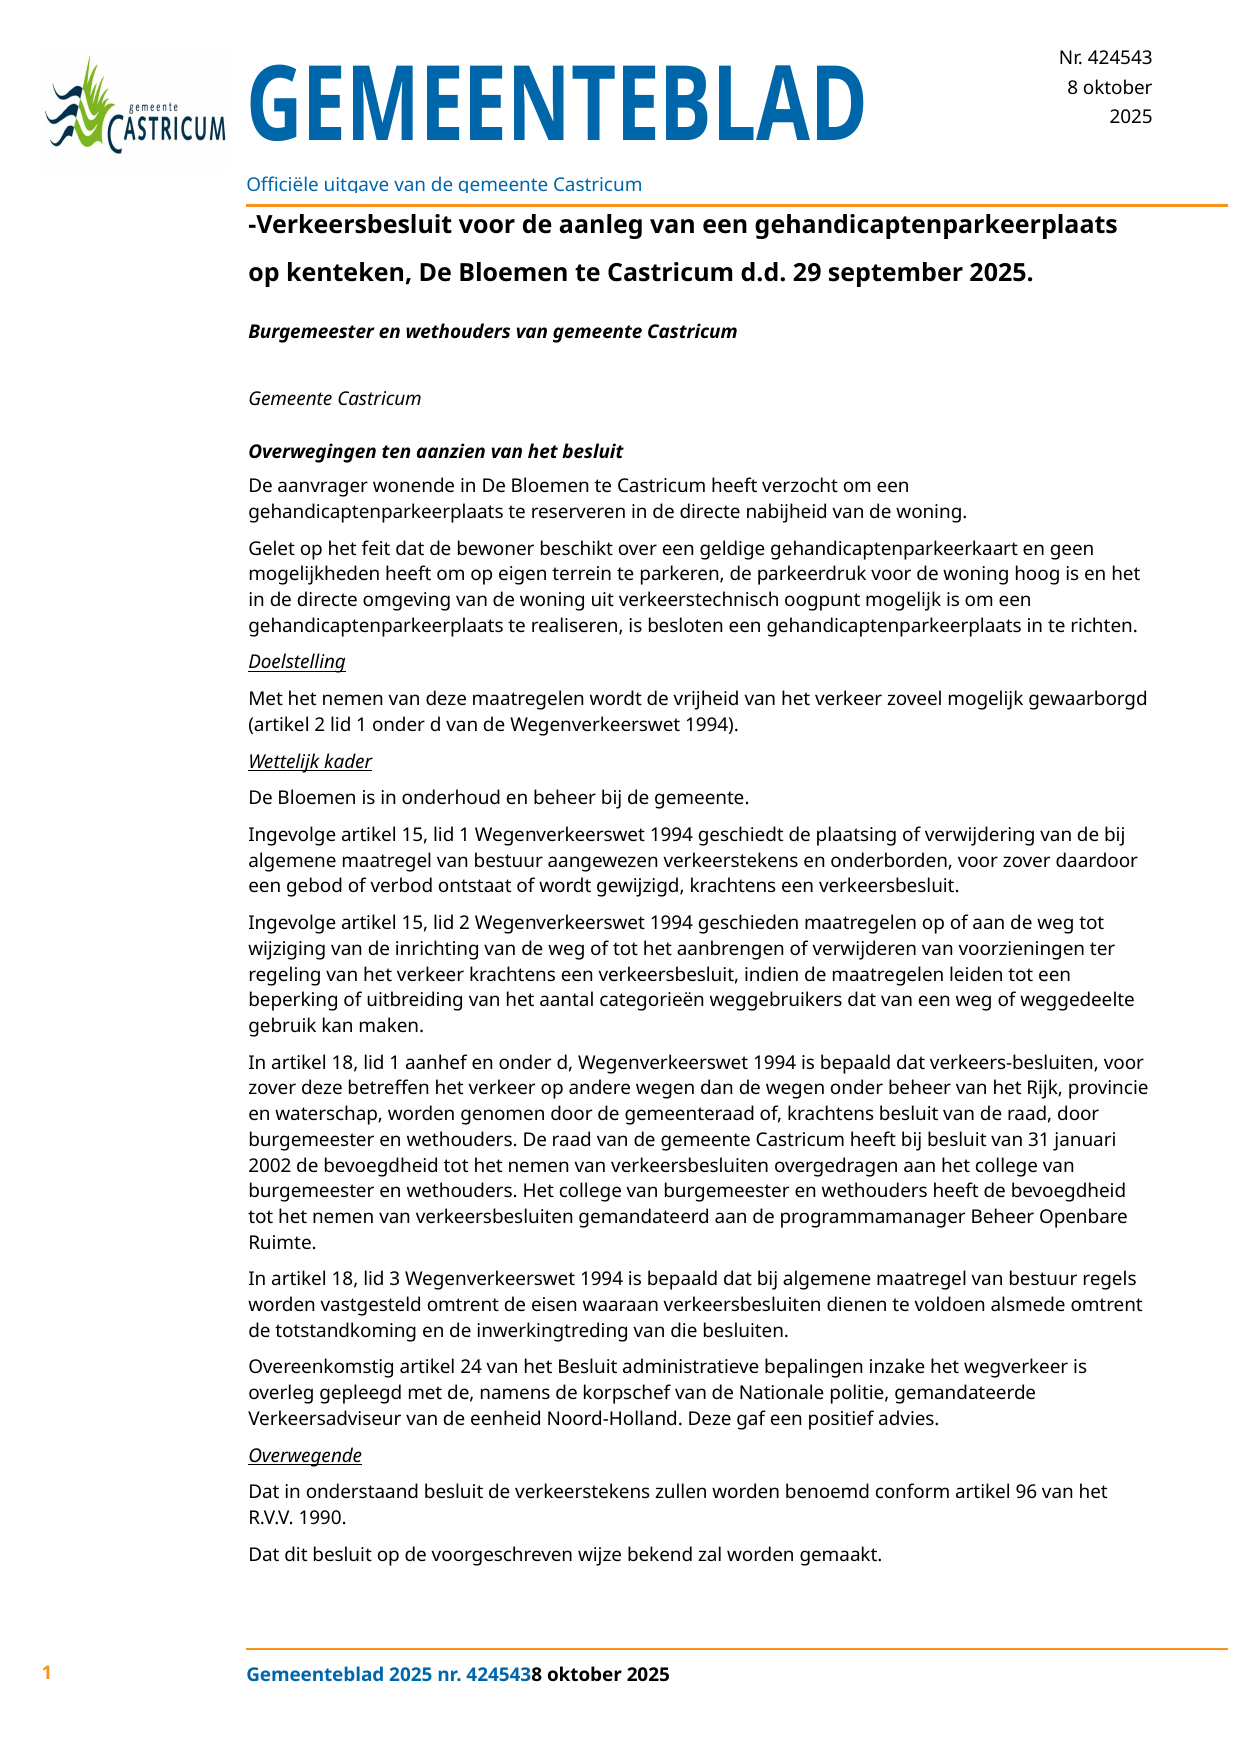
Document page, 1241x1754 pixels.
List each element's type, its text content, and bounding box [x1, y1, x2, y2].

text De Bloemen is in onderhoud en beheer bij de gemeente. [248, 784, 1152, 810]
text Overwegingen ten aanzien van het besluit [248, 438, 1152, 464]
text In artikel 18, lid 3 Wegenverkeerswet 1994 is bepaald dat bij algemene maatregel van bestuur regels worden vastgesteld omtrent de eisen waaraan verkeersbesluiten dienen te voldoen alsmede omtrent de totstandkoming en de inwerkingtreding van die besluiten. [248, 1266, 1152, 1343]
text Doelstelling [248, 649, 1152, 674]
picture [41, 47, 231, 172]
text Gemeente Castricum [248, 386, 1152, 411]
text Ingevolge artikel 15, lid 2 Wegenverkeerswet 1994 geschieden maatregelen op of aan de weg tot wijziging van de inrichting van de weg of tot het aanbrengen of verwijderen van voorzieningen ter regeling van het verkeer krachtens een verkeersbesluit, indien de maatregelen leiden tot een beperking of uitbreiding van het aantal categorieën weggebruikers dat van een weg of weggedeelte gebruik kan maken. [248, 909, 1152, 1038]
text Ingevolge artikel 15, lid 1 Wegenverkeerswet 1994 geschiedt de plaatsing of verwijdering van de bij algemene maatregel van bestuur aangewezen verkeerstekens en onderborden, voor zover daardoor een gebod of verbod ontstaat of wordt gewijzigd, krachtens een verkeersbesluit. [248, 821, 1152, 898]
text -Verkeersbesluit voor de aanleg van een gehandicaptenparkeerplaats op kenteken, De Bloemen te Castricum d.d. 29 september 2025. [248, 207, 1152, 288]
text Dat dit besluit op de voorgeschreven wijze bekend zal worden gemaakt. [248, 1541, 1152, 1567]
text Wettelijk kader [248, 748, 1152, 773]
text Gelet op het feit dat de bewoner beschikt over een geldige gehandicaptenparkeerkaart en geen mogelijkheden heeft om op eigen terrein te parkeren, de parkeerdruk voor de woning hoog is en het in de directe omgeving van de woning uit verkeerstechnisch oogpunt mogelijk is om een gehandicaptenparkeerplaats te realiseren, is besloten een gehandicaptenparkeerplaats in te richten. [248, 535, 1152, 638]
text Met het nemen van deze maatregelen wordt de vrijheid van het verkeer zoveel mogelijk gewaarborgd (artikel 2 lid 1 onder d van de Wegenverkeerswet 1994). [248, 685, 1152, 737]
text In artikel 18, lid 1 aanhef en onder d, Wegenverkeerswet 1994 is bepaald dat verkeers-besluiten, voor zover deze betreffen het verkeer op andere wegen dan de wegen onder beheer van het Rijk, provincie en waterschap, worden genomen door de gemeenteraad of, krachtens besluit van de raad, door burgemeester en wethouders. De raad van de gemeente Castricum heeft bij besluit van 31 januari 2002 de bevoegdheid tot het nemen van verkeersbesluiten overgedragen aan het college van burgemeester en wethouders. Het college van burgemeester en wethouders heeft de bevoegdheid tot het nemen van verkeersbesluiten gemandateerd aan de programmamanager Beheer Openbare Ruimte. [248, 1049, 1152, 1255]
text Dat in onderstaand besluit de verkeerstekens zullen worden benoemd conform artikel 96 van het R.V.V. 1990. [248, 1478, 1152, 1530]
text De aanvrager wonende in De Bloemen te Castricum heeft verzocht om een gehandicaptenparkeerplaats te reserveren in de directe nabijheid van de woning. [248, 472, 1152, 524]
text Overwegende [248, 1442, 1152, 1468]
text Overeenkomstig artikel 24 van het Besluit administratieve bepalingen inzake het wegverkeer is overleg gepleegd met de, namens de korpschef van de Nationale politie, gemandateerde Verkeersadviseur van de eenheid Noord-Holland. Deze gaf een positief advies. [248, 1354, 1152, 1431]
text Burgemeester en wethouders van gemeente Castricum [248, 318, 1152, 344]
